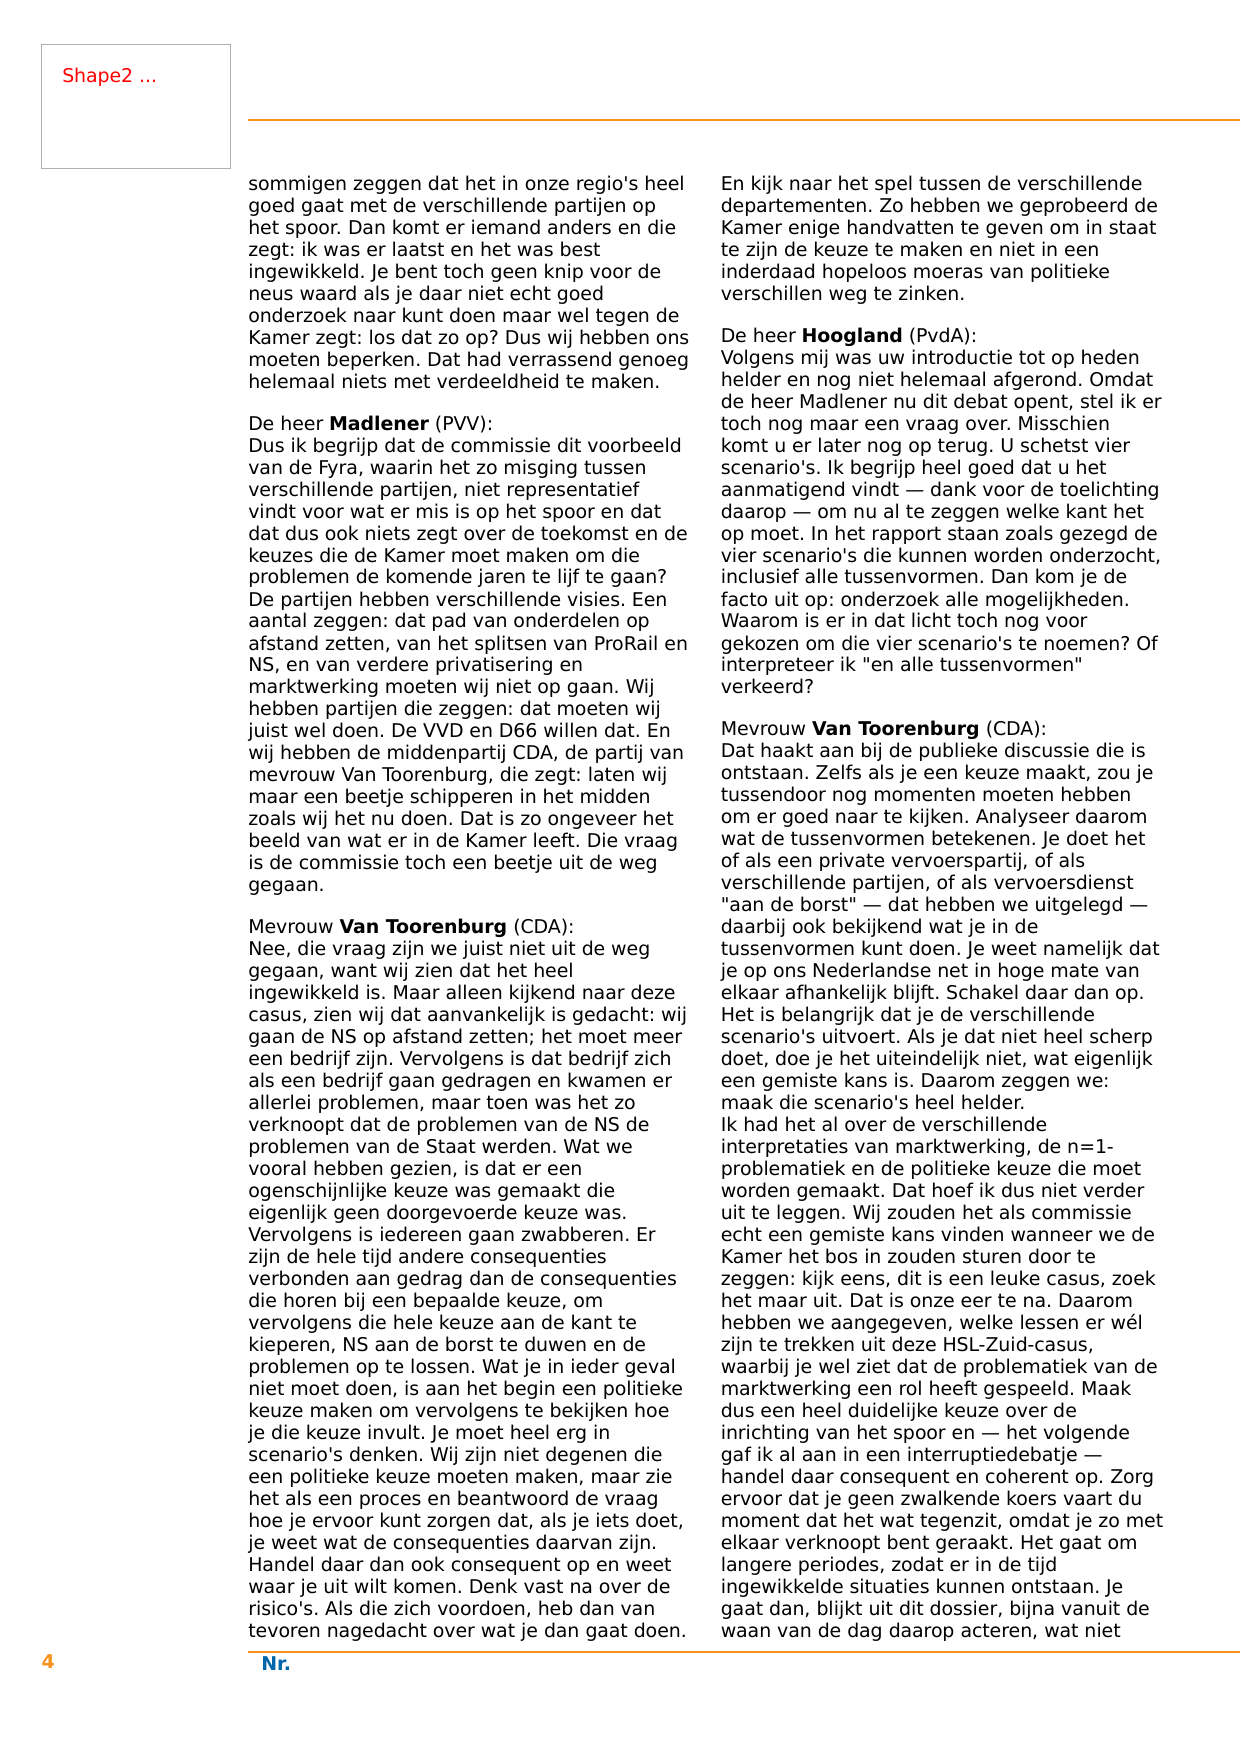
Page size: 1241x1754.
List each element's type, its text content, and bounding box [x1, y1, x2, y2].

text sommigen zeggen dat het in onze regio's heel goed gaat met de verschillende partijen op het spoor. Dan komt er iemand anders en die zegt: ik was er laatst en het was best ingewikkeld. Je bent toch geen knip voor de neus waard als je daar niet echt goed onderzoek naar kunt doen maar wel tegen de Kamer zegt: los dat zo op? Dus wij hebben ons moeten beperken. Dat had verrassend genoeg helemaal niets met verdeeldheid te maken. [248, 173, 691, 393]
text Dus ik begrijp dat de commissie dit voorbeeld van de Fyra, waarin het zo misging tussen verschillende partijen, niet representatief vindt voor wat er mis is op het spoor en dat dat dus ook niets zegt over de toekomst en de keuzes die de Kamer moet maken om die problemen de komende jaren te lijf te gaan? De partijen hebben verschillende visies. Een aantal zeggen: dat pad van onderdelen op afstand zetten, van het splitsen van ProRail en NS, en van verdere privatisering en marktwerking moeten wij niet op gaan. Wij hebben partijen die zeggen: dat moeten wij juist wel doen. De VVD en D66 willen dat. En wij hebben de middenpartij CDA, de partij van mevrouw Van Toorenburg, die zegt: laten wij maar een beetje schipperen in het midden zoals wij het nu doen. Dat is zo ongeveer het beeld van wat er in de Kamer leeft. Die vraag is de commissie toch een beetje uit de weg gegaan. [248, 434, 691, 896]
text De heer Madlener (PVV): [248, 413, 691, 434]
text En kijk naar het spel tussen de verschillende departementen. Zo hebben we geprobeerd de Kamer enige handvatten te geven om in staat te zijn de keuze te maken en niet in een inderdaad hopeloos moeras van politieke verschillen weg te zinken. [721, 173, 1163, 305]
text Mevrouw Van Toorenburg (CDA): [248, 916, 691, 938]
text Nee, die vraag zijn we juist niet uit de weg gegaan, want wij zien dat het heel ingewikkeld is. Maar alleen kijkend naar deze casus, zien wij dat aanvankelijk is gedacht: wij gaan de NS op afstand zetten; het moet meer een bedrijf zijn. Vervolgens is dat bedrijf zich als een bedrijf gaan gedragen en kwamen er allerlei problemen, maar toen was het zo verknoopt dat de problemen van de NS de problemen van de Staat werden. Wat we vooral hebben gezien, is dat er een ogenschijnlijke keuze was gemaakt die eigenlijk geen doorgevoerde keuze was. Vervolgens is iedereen gaan zwabberen. Er zijn de hele tijd andere consequenties verbonden aan gedrag dan de consequenties die horen bij een bepaalde keuze, om vervolgens die hele keuze aan de kant te kieperen, NS aan de borst te duwen en de problemen op te lossen. Wat je in ieder geval niet moet doen, is aan het begin een politieke keuze maken om vervolgens te bekijken hoe je die keuze invult. Je moet heel erg in scenario's denken. Wij zijn niet degenen die een politieke keuze moeten maken, maar zie het als een proces en beantwoord de vraag hoe je ervoor kunt zorgen dat, als je iets doet, je weet wat de consequenties daarvan zijn. Handel daar dan ook consequent op en weet waar je uit wilt komen. Denk vast na over de risico's. Als die zich voordoen, heb dan van tevoren nagedacht over wat je dan gaat doen. [248, 938, 691, 1641]
text Ik had het al over de verschillende interpretaties van marktwerking, de n=1-problematiek en de politieke keuze die moet worden gemaakt. Dat hoef ik dus niet verder uit te leggen. Wij zouden het als commissie echt een gemiste kans vinden wanneer we de Kamer het bos in zouden sturen door te zeggen: kijk eens, dit is een leuke casus, zoek het maar uit. Dat is onze eer te na. Daarom hebben we aangegeven, welke lessen er wél zijn te trekken uit deze HSL-Zuid-casus, waarbij je wel ziet dat de problematiek van de marktwerking een rol heeft gespeeld. Maak dus een heel duidelijke keuze over de inrichting van het spoor en — het volgende gaf ik al aan in een interruptiedebatje — handel daar consequent en coherent op. Zorg ervoor dat je geen zwalkende koers vaart du moment dat het wat tegenzit, omdat je zo met elkaar verknoopt bent geraakt. Het gaat om langere periodes, zodat er in de tijd ingewikkelde situaties kunnen ontstaan. Je gaat dan, blijkt uit dit dossier, bijna vanuit de waan van de dag daarop acteren, wat niet [721, 1114, 1163, 1641]
text Volgens mij was uw introductie tot op heden helder en nog niet helemaal afgerond. Omdat de heer Madlener nu dit debat opent, stel ik er toch nog maar een vraag over. Misschien komt u er later nog op terug. U schetst vier scenario's. Ik begrijp heel goed dat u het aanmatigend vindt — dank voor de toelichting daarop — om nu al te zeggen welke kant het op moet. In het rapport staan zoals gezegd de vier scenario's die kunnen worden onderzocht, inclusief alle tussenvormen. Dan kom je de facto uit op: onderzoek alle mogelijkheden. Waarom is er in dat licht toch nog voor gekozen om die vier scenario's te noemen? Of interpreteer ik "en alle tussenvormen" verkeerd? [721, 347, 1163, 698]
text Mevrouw Van Toorenburg (CDA): [721, 718, 1163, 740]
text Dat haakt aan bij de publieke discussie die is ontstaan. Zelfs als je een keuze maakt, zou je tussendoor nog momenten moeten hebben om er goed naar te kijken. Analyseer daarom wat de tussenvormen betekenen. Je doet het of als een private vervoerspartij, of als verschillende partijen, of als vervoersdienst "aan de borst" — dat hebben we uitgelegd — daarbij ook bekijkend wat je in de tussenvormen kunt doen. Je weet namelijk dat je op ons Nederlandse net in hoge mate van elkaar afhankelijk blijft. Schakel daar dan op. Het is belangrijk dat je de verschillende scenario's uitvoert. Als je dat niet heel scherp doet, doe je het uiteindelijk niet, wat eigenlijk een gemiste kans is. Daarom zeggen we: maak die scenario's heel helder. [721, 740, 1163, 1114]
text De heer Hoogland (PvdA): [721, 325, 1163, 347]
